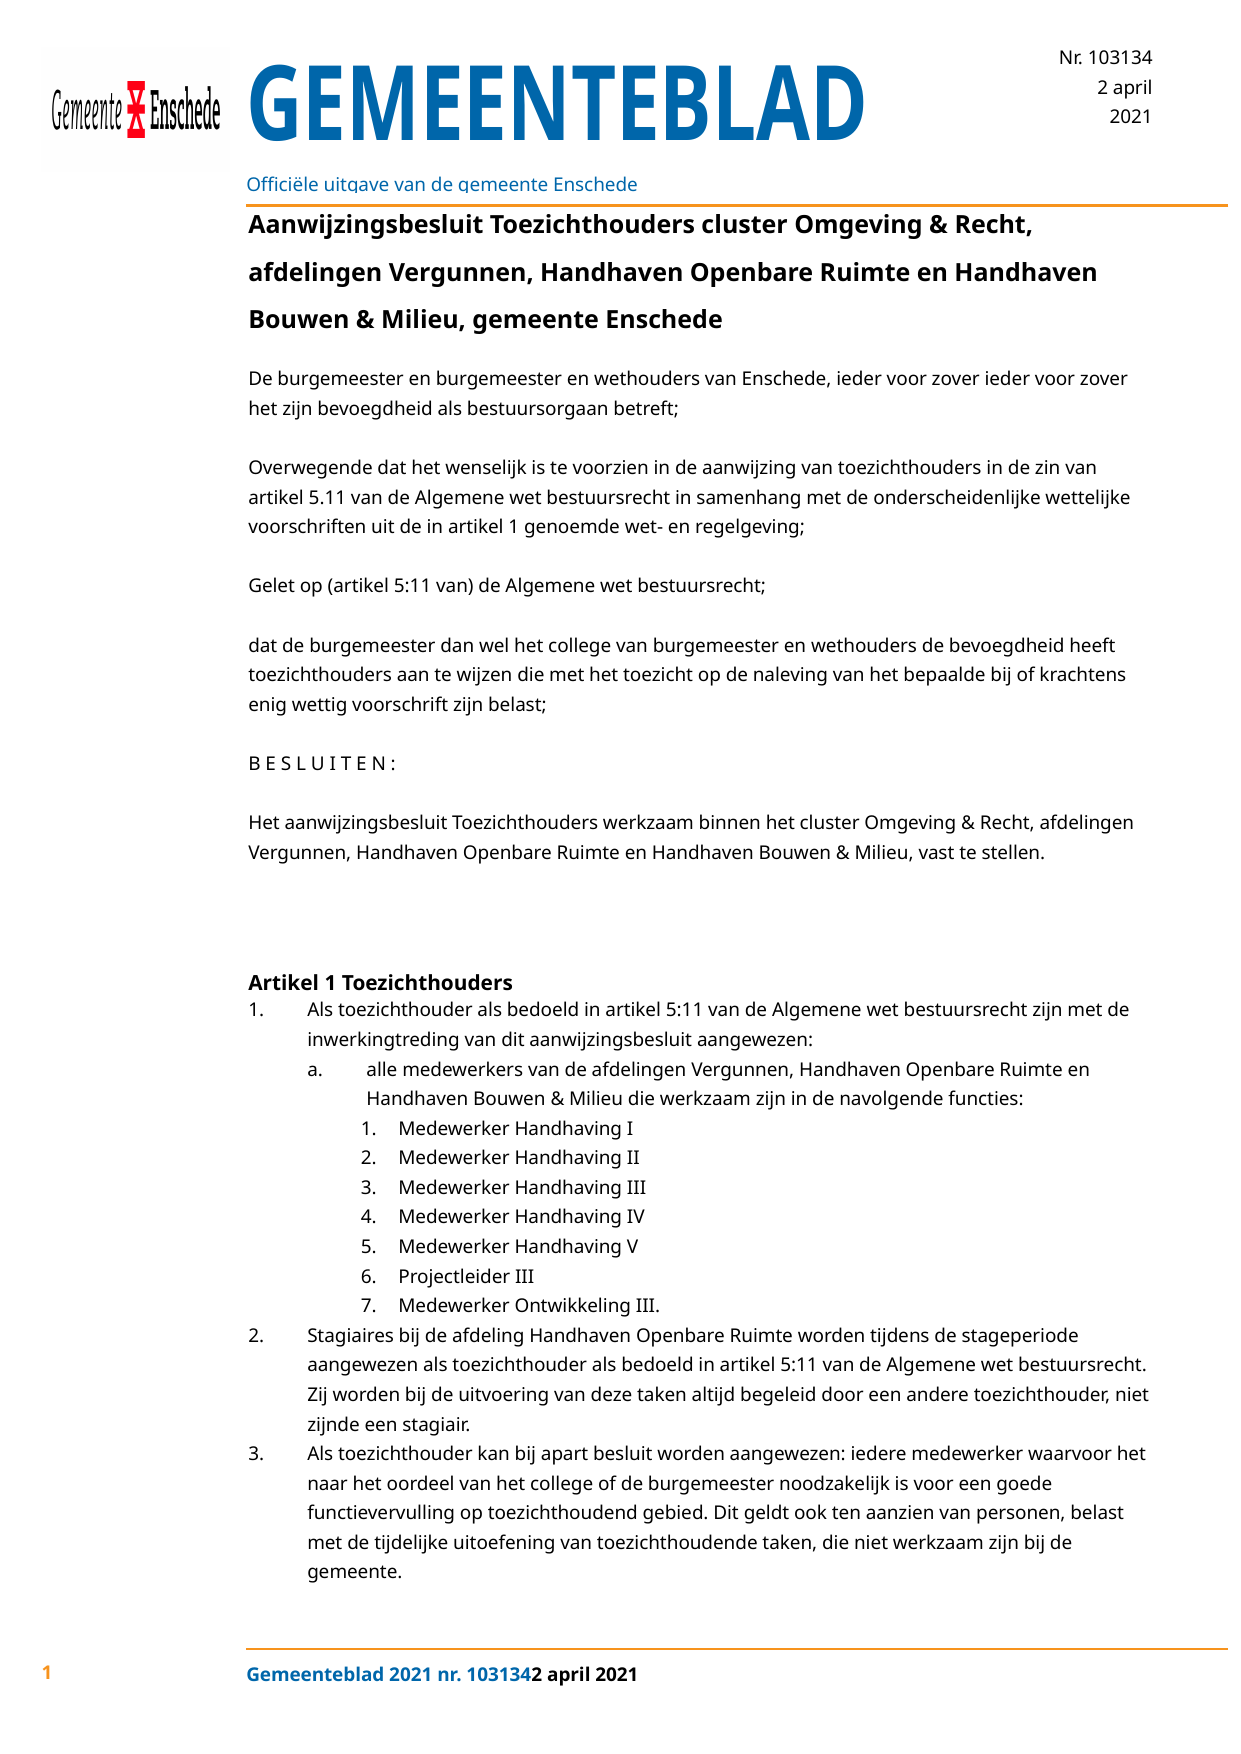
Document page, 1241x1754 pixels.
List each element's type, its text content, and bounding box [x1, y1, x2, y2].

list Medewerker Ontwikkeling III. [361, 1292, 1152, 1318]
text Gelet op (artikel 5:11 van) de Algemene wet bestuursrecht; [248, 573, 1152, 598]
list Projectleider III [361, 1263, 1152, 1288]
list Medewerker Handhaving I [361, 1115, 1152, 1141]
list Medewerker Handhaving V [361, 1233, 1152, 1259]
list Medewerker Handhaving IV [361, 1204, 1152, 1229]
text Aanwijzingsbesluit Toezichthouders cluster Omgeving & Recht, afdelingen Vergunnen, Handhaven Openbare Ruimte en Handhaven Bouwen & Milieu, gemeente Enschede [248, 207, 1152, 336]
list alle medewerkers van de afdelingen Vergunnen, Handhaven Openbare Ruimte en Handhaven Bouwen & Milieu die werkzaam zijn in de navolgende functies: [307, 1056, 1152, 1111]
list Stagiaires bij de afdeling Handhaven Openbare Ruimte worden tijdens de stageperiode aangewezen als toezichthouder als bedoeld in artikel 5:11 van de Algemene wet bestuursrecht. Zij worden bij de uitvoering van deze taken altijd begeleid door een andere toezichthouder, niet zijnde een stagiair. [248, 1322, 1152, 1436]
text Artikel 1 Toezichthouders [248, 968, 1152, 997]
list Als toezichthouder als bedoeld in artikel 5:11 van de Algemene wet bestuursrecht zijn met de inwerkingtreding van dit aanwijzingsbesluit aangewezen: [248, 997, 1152, 1052]
text B E S L U I T E N : [248, 750, 1152, 776]
text Overwegende dat het wenselijk is te voorzien in de aanwijzing van toezichthouders in de zin van artikel 5.11 van de Algemene wet bestuursrecht in samenhang met de onderscheidenlijke wettelijke voorschriften uit de in artikel 1 genoemde wet- en regelgeving; [248, 454, 1152, 539]
picture [41, 47, 231, 172]
list Als toezichthouder kan bij apart besluit worden aangewezen: iedere medewerker waarvoor het naar het oordeel van het college of de burgemeester noodzakelijk is voor een goede functievervulling op toezichthoudend gebied. Dit geldt ook ten aanzien van personen, belast met de tijdelijke uitoefening van toezichthoudende taken, die niet werkzaam zijn bij de gemeente. [248, 1440, 1152, 1584]
text Het aanwijzingsbesluit Toezichthouders werkzaam binnen het cluster Omgeving & Recht, afdelingen Vergunnen, Handhaven Openbare Ruimte en Handhaven Bouwen & Milieu, vast te stellen. [248, 809, 1152, 864]
text De burgemeester en burgemeester en wethouders van Enschede, ieder voor zover ieder voor zover het zijn bevoegdheid als bestuursorgaan betreft; [248, 366, 1152, 421]
text dat de burgemeester dan wel het college van burgemeester en wethouders de bevoegdheid heeft toezichthouders aan te wijzen die met het toezicht op de naleving van het bepaalde bij of krachtens enig wettig voorschrift zijn belast; [248, 632, 1152, 717]
list Medewerker Handhaving III [361, 1174, 1152, 1200]
list Medewerker Handhaving II [361, 1144, 1152, 1170]
